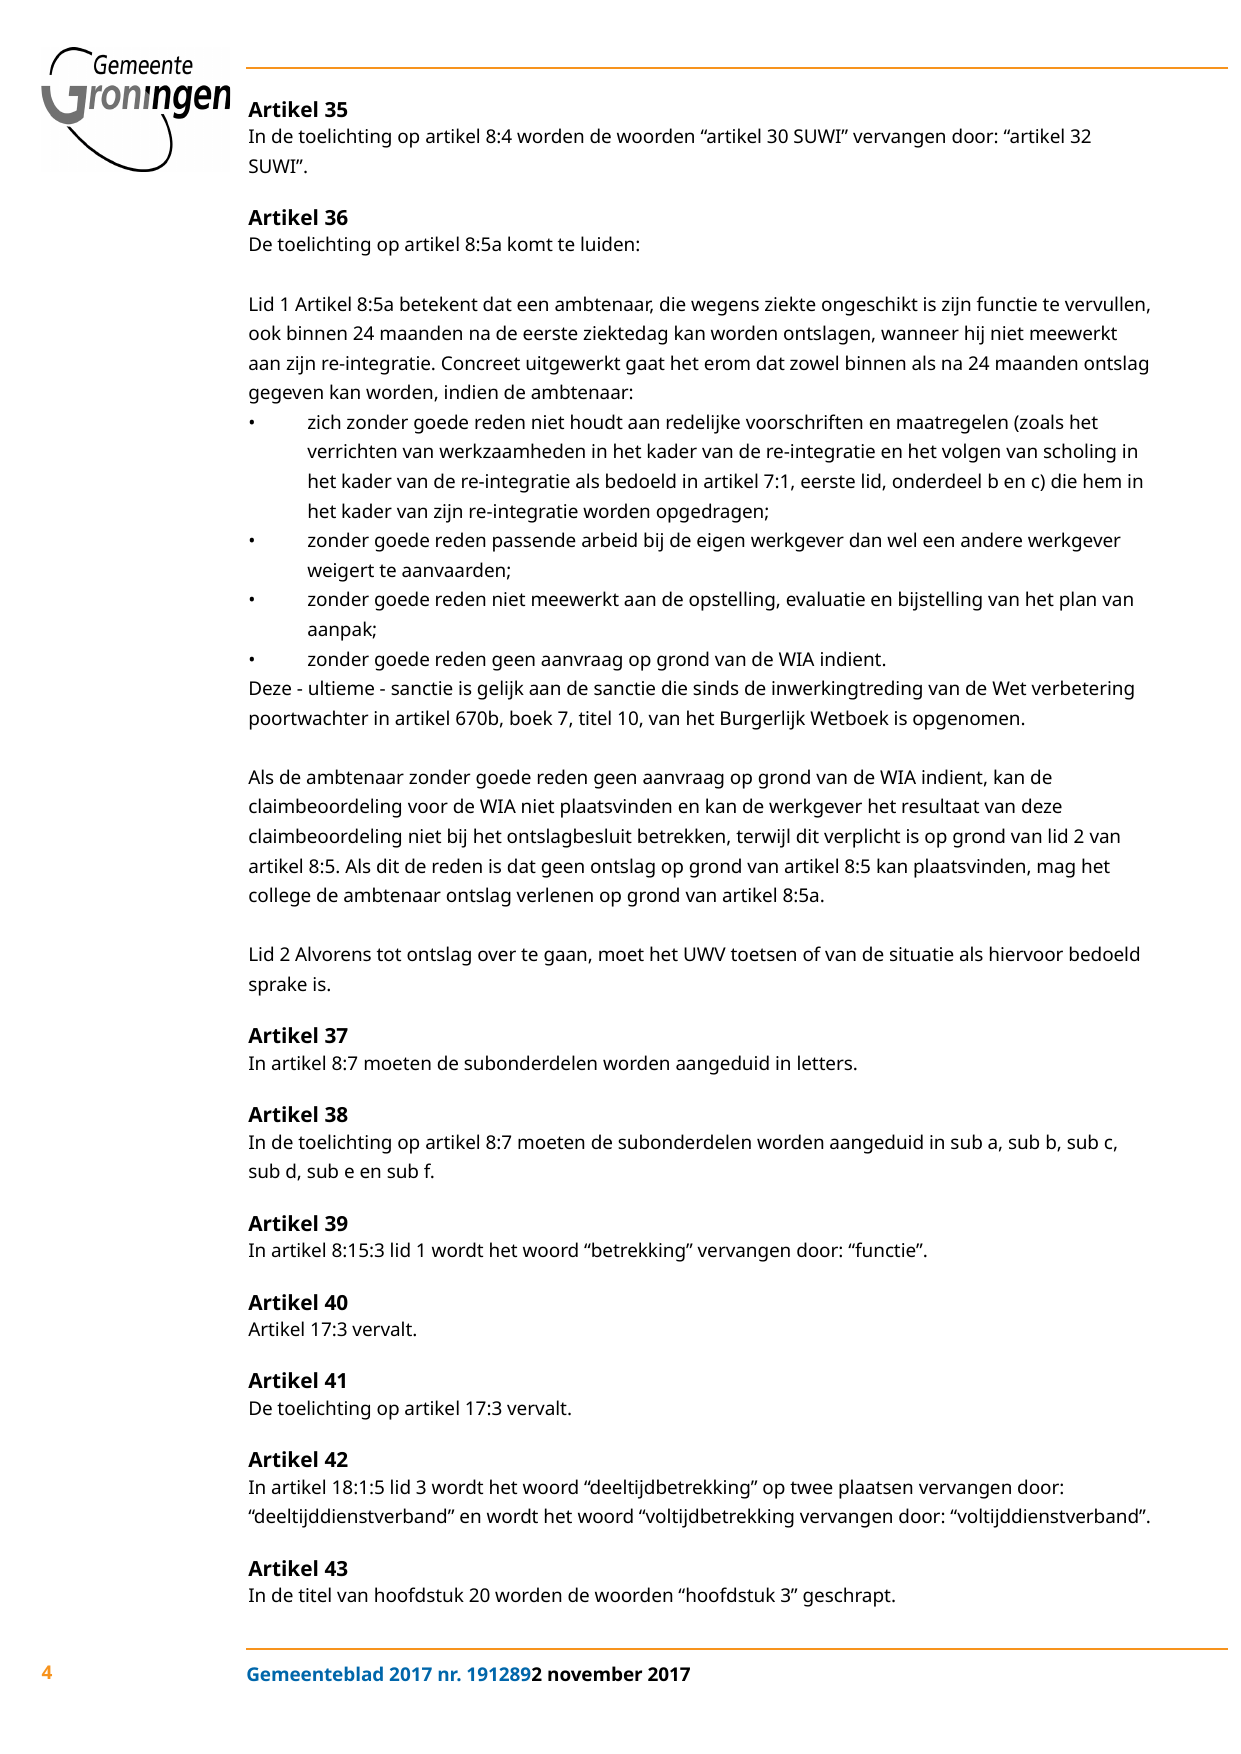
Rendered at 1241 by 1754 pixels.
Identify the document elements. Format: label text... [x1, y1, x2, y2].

picture [41, 47, 231, 172]
text Deze - ultieme - sanctie is gelijk aan de sanctie die sinds de inwerkingtreding van de Wet verbetering poortwachter in artikel 670b, boek 7, titel 10, van het Burgerlijk Wetboek is opgenomen. [248, 675, 1152, 731]
text Als de ambtenaar zonder goede reden geen aanvraag op grond van de WIA indient, kan de claimbeoordeling voor de WIA niet plaatsvinden en kan de werkgever het resultaat van deze claimbeoordeling niet bij het ontslagbesluit betrekken, terwijl dit verplicht is op grond van lid 2 van artikel 8:5. Als dit de reden is dat geen ontslag op grond van artikel 8:5 kan plaatsvinden, mag het college de ambtenaar ontslag verlenen op grond van artikel 8:5a. [248, 764, 1152, 908]
text In de toelichting op artikel 8:4 worden de woorden “artikel 30 SUWI” vervangen door: “artikel 32 SUWI”. [248, 123, 1152, 178]
list zonder goede reden niet meewerkt aan de opstelling, evaluatie en bijstelling van het plan van aanpak; [248, 587, 1152, 642]
text In de toelichting op artikel 8:7 moeten de subonderdelen worden aangeduid in sub a, sub b, sub c, sub d, sub e en sub f. [248, 1129, 1152, 1184]
text Artikel 40 [248, 1288, 1152, 1316]
text De toelichting op artikel 17:3 vervalt. [248, 1395, 1152, 1421]
text De toelichting op artikel 8:5a komt te luiden: [248, 232, 1152, 257]
text In de titel van hoofdstuk 20 worden de woorden “hoofdstuk 3” geschrapt. [248, 1582, 1152, 1608]
text Artikel 41 [248, 1367, 1152, 1395]
text Artikel 43 [248, 1554, 1152, 1582]
text Artikel 38 [248, 1101, 1152, 1129]
text Artikel 37 [248, 1022, 1152, 1050]
text Lid 2 Alvorens tot ontslag over te gaan, moet het UWV toetsen of van de situatie als hiervoor bedoeld sprake is. [248, 942, 1152, 997]
text In artikel 18:1:5 lid 3 wordt het woord “deeltijdbetrekking” op twee plaatsen vervangen door: “deeltijddienstverband” en wordt het woord “voltijdbetrekking vervangen door: “voltijddienstverband”. [248, 1474, 1152, 1529]
text Artikel 35 [248, 95, 1152, 123]
text Artikel 17:3 vervalt. [248, 1316, 1152, 1342]
text Artikel 42 [248, 1446, 1152, 1474]
list zonder goede reden geen aanvraag op grond van de WIA indient. [248, 646, 1152, 672]
text Artikel 36 [248, 203, 1152, 232]
text In artikel 8:15:3 lid 1 wordt het woord “betrekking” vervangen door: “functie”. [248, 1237, 1152, 1263]
text Lid 1 Artikel 8:5a betekent dat een ambtenaar, die wegens ziekte ongeschikt is zijn functie te vervullen, ook binnen 24 maanden na de eerste ziektedag kan worden ontslagen, wanneer hij niet meewerkt aan zijn re-integratie. Concreet uitgewerkt gaat het erom dat zowel binnen als na 24 maanden ontslag gegeven kan worden, indien de ambtenaar: [248, 291, 1152, 405]
list zonder goede reden passende arbeid bij de eigen werkgever dan wel een andere werkgever weigert te aanvaarden; [248, 527, 1152, 583]
text Artikel 39 [248, 1209, 1152, 1237]
text In artikel 8:7 moeten de subonderdelen worden aangeduid in letters. [248, 1050, 1152, 1076]
list zich zonder goede reden niet houdt aan redelijke voorschriften en maatregelen (zoals het verrichten van werkzaamheden in het kader van de re-integratie en het volgen van scholing in het kader van de re-integratie als bedoeld in artikel 7:1, eerste lid, onderdeel b en c) die hem in het kader van zijn re-integratie worden opgedragen; [248, 409, 1152, 524]
